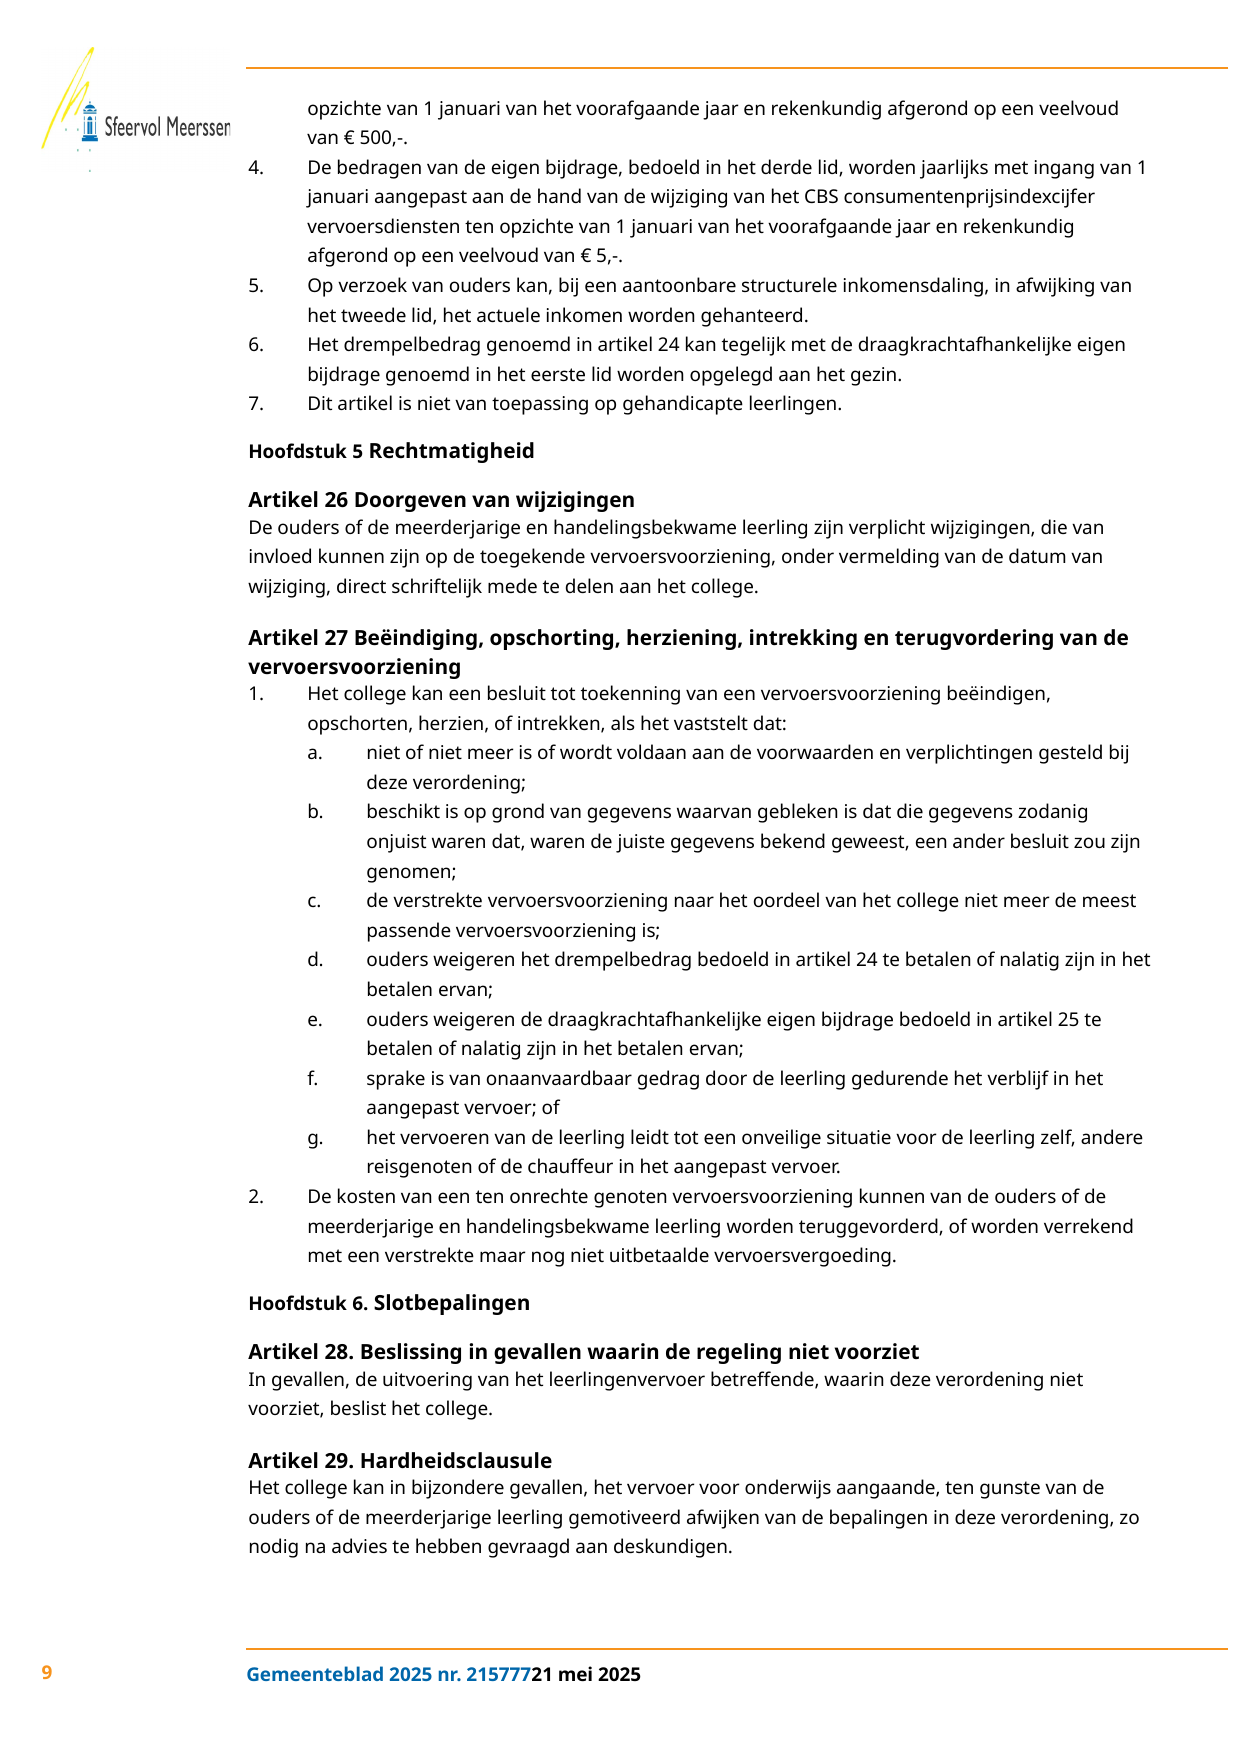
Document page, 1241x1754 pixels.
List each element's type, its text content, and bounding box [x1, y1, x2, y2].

text Hoofdstuk 6. Slotbepalingen [248, 1288, 1152, 1317]
text Het college kan in bijzondere gevallen, het vervoer voor onderwijs aangaande, ten gunste van de ouders of de meerderjarige leerling gemotiveerd afwijken van de bepalingen in deze verordening, zo nodig na advies te hebben gevraagd aan deskundigen. [248, 1474, 1152, 1559]
picture [41, 47, 231, 172]
text In gevallen, de uitvoering van het leerlingenvervoer betreffende, waarin deze verordening niet voorziet, beslist het college. [248, 1366, 1152, 1421]
list opzichte van 1 januari van het voorafgaande jaar en rekenkundig afgerond op een veelvoud van € 500,-. [248, 95, 1152, 150]
list beschikt is op grond van gegevens waarvan gebleken is dat die gegevens zodanig onjuist waren dat, waren de juiste gegevens bekend geweest, een ander besluit zou zijn genomen; [307, 799, 1152, 884]
list Het college kan een besluit tot toekenning van een vervoersvoorziening beëindigen, opschorten, herzien, of intrekken, als het vaststelt dat: [248, 680, 1152, 736]
list Het drempelbedrag genoemd in artikel 24 kan tegelijk met de draagkrachtafhankelijke eigen bijdrage genoemd in het eerste lid worden opgelegd aan het gezin. [248, 331, 1152, 387]
text Artikel 29. Hardheidsclausule [248, 1446, 1152, 1474]
text Artikel 26 Doorgeven van wijzigingen [248, 486, 1152, 514]
list De kosten van een ten onrechte genoten vervoersvoorziening kunnen van de ouders of de meerderjarige en handelingsbekwame leerling worden teruggevorderd, of worden verrekend met een verstrekte maar nog niet uitbetaalde vervoersvergoeding. [248, 1183, 1152, 1268]
list het vervoeren van de leerling leidt tot een onveilige situatie voor de leerling zelf, andere reisgenoten of de chauffeur in het aangepast vervoer. [307, 1124, 1152, 1179]
list ouders weigeren het drempelbedrag bedoeld in artikel 24 te betalen of nalatig zijn in het betalen ervan; [307, 947, 1152, 1002]
list De bedragen van de eigen bijdrage, bedoeld in het derde lid, worden jaarlijks met ingang van 1 januari aangepast aan de hand van de wijziging van het CBS consumentenprijsindexcijfer vervoersdiensten ten opzichte van 1 januari van het voorafgaande jaar en rekenkundig afgerond op een veelvoud van € 5,-. [248, 154, 1152, 268]
list niet of niet meer is of wordt voldaan aan de voorwaarden en verplichtingen gesteld bij deze verordening; [307, 739, 1152, 795]
text De ouders of de meerderjarige en handelingsbekwame leerling zijn verplicht wijzigingen, die van invloed kunnen zijn op de toegekende vervoersvoorziening, onder vermelding van de datum van wijziging, direct schriftelijk mede te delen aan het college. [248, 514, 1152, 599]
list de verstrekte vervoersvoorziening naar het oordeel van het college niet meer de meest passende vervoersvoorziening is; [307, 887, 1152, 943]
list Dit artikel is niet van toepassing op gehandicapte leerlingen. [248, 391, 1152, 416]
list Op verzoek van ouders kan, bij een aantoonbare structurele inkomensdaling, in afwijking van het tweede lid, het actuele inkomen worden gehanteerd. [248, 272, 1152, 328]
text Artikel 27 Beëindiging, opschorting, herziening, intrekking en terugvordering van de vervoersvoorziening [248, 623, 1152, 680]
list sprake is van onaanvaardbaar gedrag door de leerling gedurende het verblijf in het aangepast vervoer; of [307, 1065, 1152, 1120]
text Artikel 28. Beslissing in gevallen waarin de regeling niet voorziet [248, 1337, 1152, 1366]
text Hoofdstuk 5 Rechtmatigheid [248, 436, 1152, 465]
list ouders weigeren de draagkrachtafhankelijke eigen bijdrage bedoeld in artikel 25 te betalen of nalatig zijn in het betalen ervan; [307, 1006, 1152, 1061]
